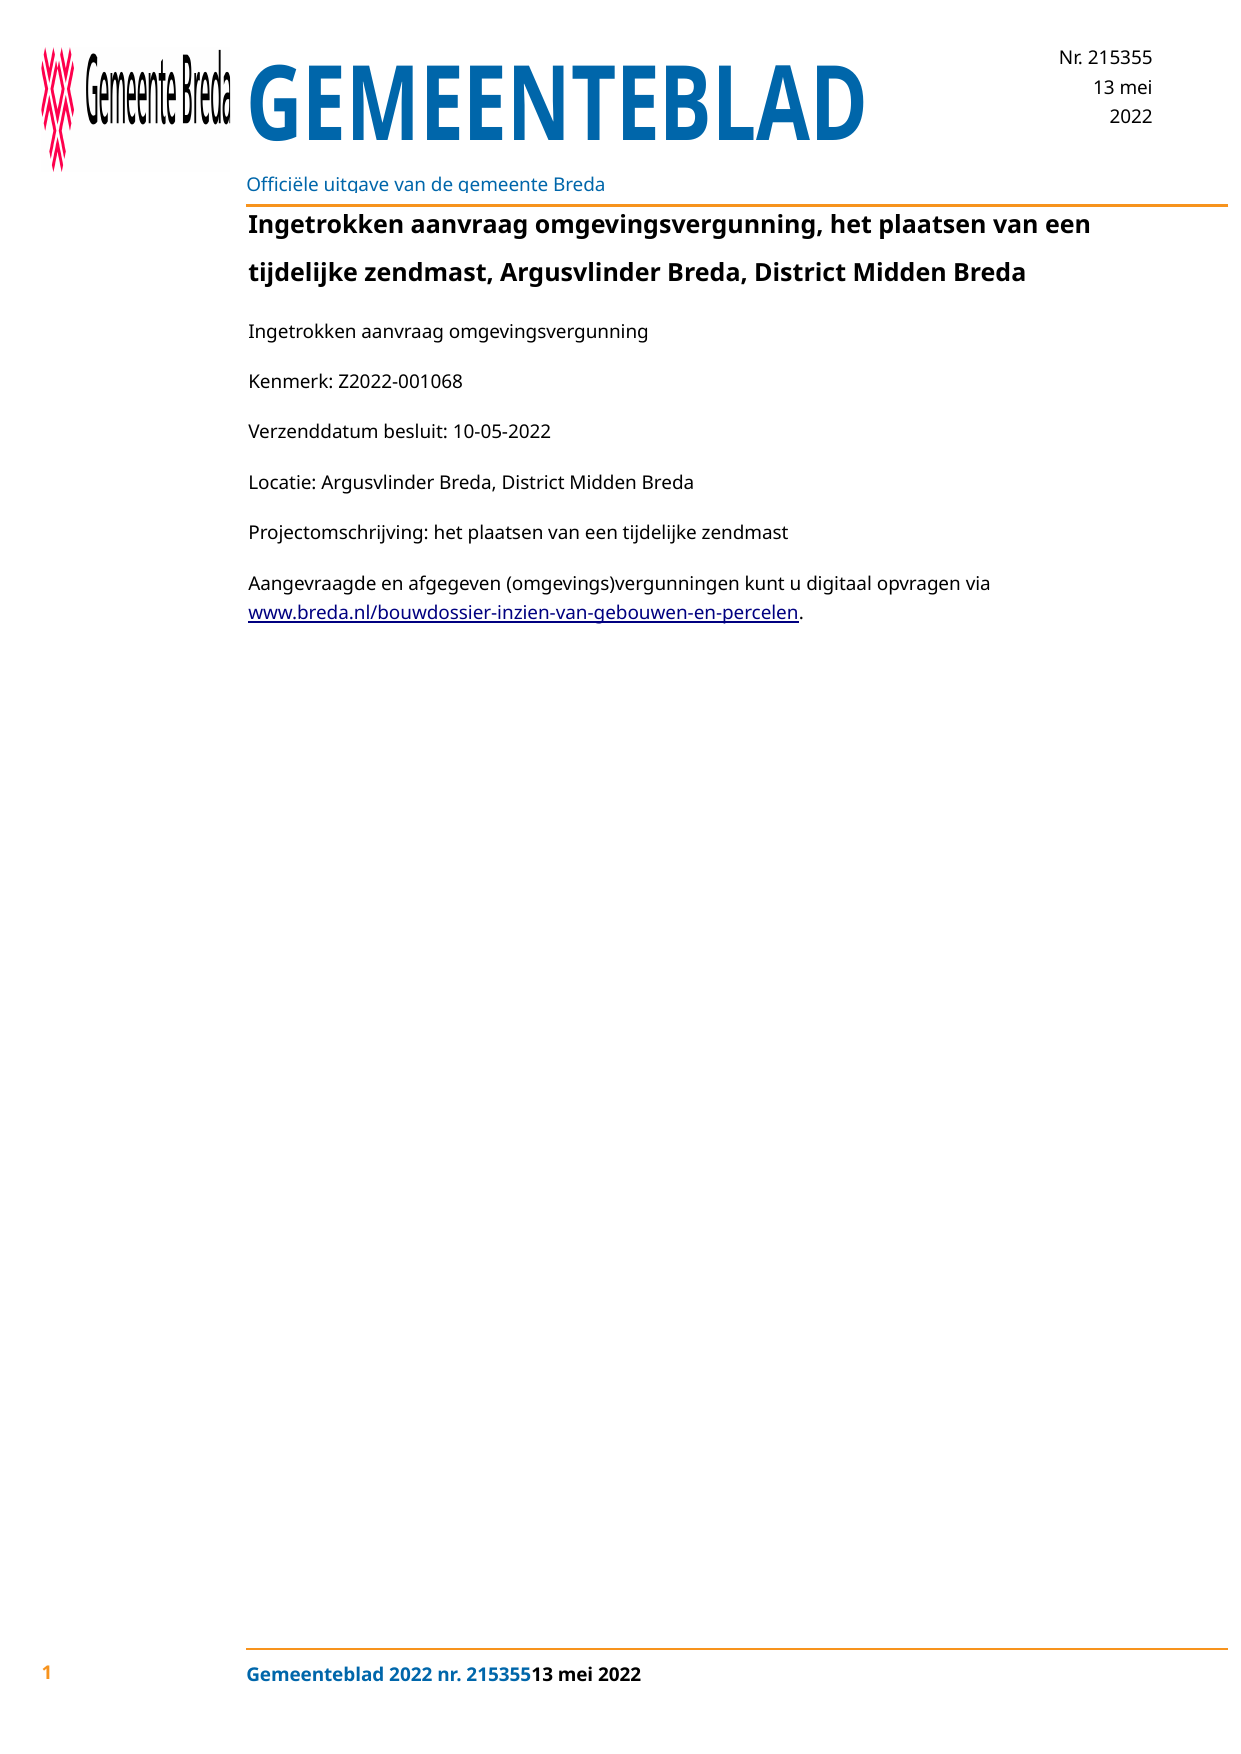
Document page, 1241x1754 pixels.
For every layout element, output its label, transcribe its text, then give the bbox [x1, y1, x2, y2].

text Ingetrokken aanvraag omgevingsvergunning [248, 318, 1152, 344]
text Verzenddatum besluit: 10-05-2022 [248, 419, 1152, 444]
text Locatie: Argusvlinder Breda, District Midden Breda [248, 469, 1152, 495]
text Aangevraagde en afgegeven (omgevings)vergunningen kunt u digitaal opvragen via www.breda.nl/bouwdossier-inzien-van-gebouwen-en-percelen. [248, 570, 1152, 625]
text Ingetrokken aanvraag omgevingsvergunning, het plaatsen van een tijdelijke zendmast, Argusvlinder Breda, District Midden Breda [248, 207, 1152, 288]
picture [41, 47, 231, 172]
text Kenmerk: Z2022-001068 [248, 368, 1152, 394]
text Projectomschrijving: het plaatsen van een tijdelijke zendmast [248, 519, 1152, 545]
